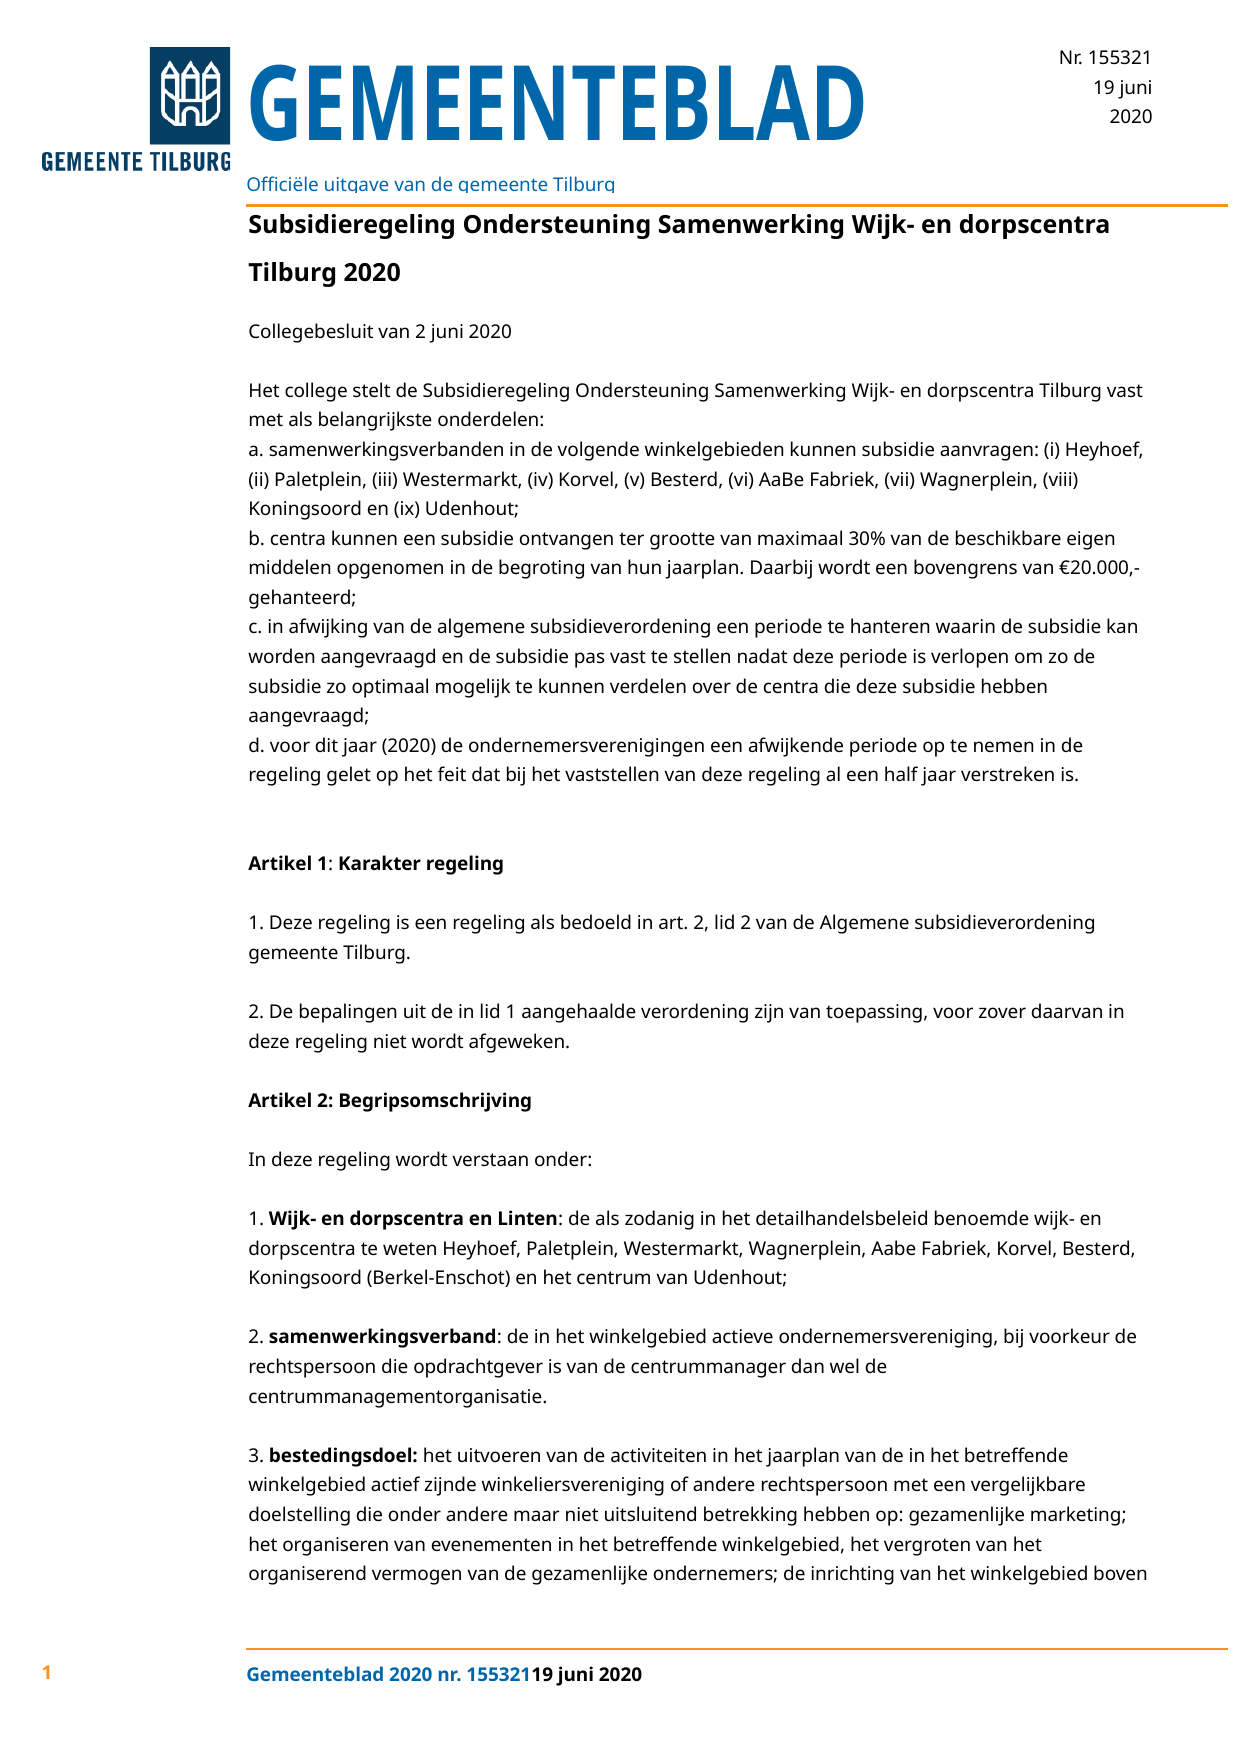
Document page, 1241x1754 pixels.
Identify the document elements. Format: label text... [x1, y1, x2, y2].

text 2. De bepalingen uit de in lid 1 aangehaalde verordening zijn van toepassing, voor zover daarvan in deze regeling niet wordt afgeweken. [248, 998, 1152, 1054]
text b. centra kunnen een subsidie ontvangen ter grootte van maximaal 30% van de beschikbare eigen middelen opgenomen in de begroting van hun jaarplan. Daarbij wordt een bovengrens van €20.000,- gehanteerd; [248, 525, 1152, 610]
text Het college stelt de Subsidieregeling Ondersteuning Samenwerking Wijk- en dorpscentra Tilburg vast met als belangrijkste onderdelen: [248, 377, 1152, 432]
text 1. Wijk- en dorpscentra en Linten: de als zodanig in het detailhandelsbeleid benoemde wijk- en dorpscentra te weten Heyhoef, Paletplein, Westermarkt, Wagnerplein, Aabe Fabriek, Korvel, Besterd, Koningsoord (Berkel-Enschot) en het centrum van Udenhout; [248, 1205, 1152, 1290]
text Artikel 2: Begripsomschrijving [248, 1087, 1152, 1113]
text 1. Deze regeling is een regeling als bedoeld in art. 2, lid 2 van de Algemene subsidieverordening gemeente Tilburg. [248, 909, 1152, 965]
text d. voor dit jaar (2020) de ondernemersverenigingen een afwijkende periode op te nemen in de regeling gelet op het feit dat bij het vaststellen van deze regeling al een half jaar verstreken is. [248, 732, 1152, 787]
text 3. bestedingsdoel: het uitvoeren van de activiteiten in het jaarplan van de in het betreffende winkelgebied actief zijnde winkeliersvereniging of andere rechtspersoon met een vergelijkbare doelstelling die onder andere maar niet uitsluitend betrekking hebben op: gezamenlijke marketing; het organiseren van evenementen in het betreffende winkelgebied, het vergroten van het organiserend vermogen van de gezamenlijke ondernemers; de inrichting van het winkelgebied boven [248, 1442, 1152, 1586]
text Subsidieregeling Ondersteuning Samenwerking Wijk- en dorpscentra Tilburg 2020 [248, 207, 1152, 288]
text Artikel 1: Karakter regeling [248, 850, 1152, 876]
picture [41, 47, 231, 172]
text c. in afwijking van de algemene subsidieverordening een periode te hanteren waarin de subsidie kan worden aangevraagd en de subsidie pas vast te stellen nadat deze periode is verlopen om zo de subsidie zo optimaal mogelijk te kunnen verdelen over de centra die deze subsidie hebben aangevraagd; [248, 614, 1152, 728]
text a. samenwerkingsverbanden in de volgende winkelgebieden kunnen subsidie aanvragen: (i) Heyhoef, (ii) Paletplein, (iii) Westermarkt, (iv) Korvel, (v) Besterd, (vi) AaBe Fabriek, (vii) Wagnerplein, (viii) Koningsoord en (ix) Udenhout; [248, 436, 1152, 521]
text Collegebesluit van 2 juni 2020 [248, 318, 1152, 344]
text In deze regeling wordt verstaan onder: [248, 1146, 1152, 1172]
text 2. samenwerkingsverband: de in het winkelgebied actieve ondernemersvereniging, bij voorkeur de rechtspersoon die opdrachtgever is van de centrummanager dan wel de centrummanagementorganisatie. [248, 1324, 1152, 1409]
